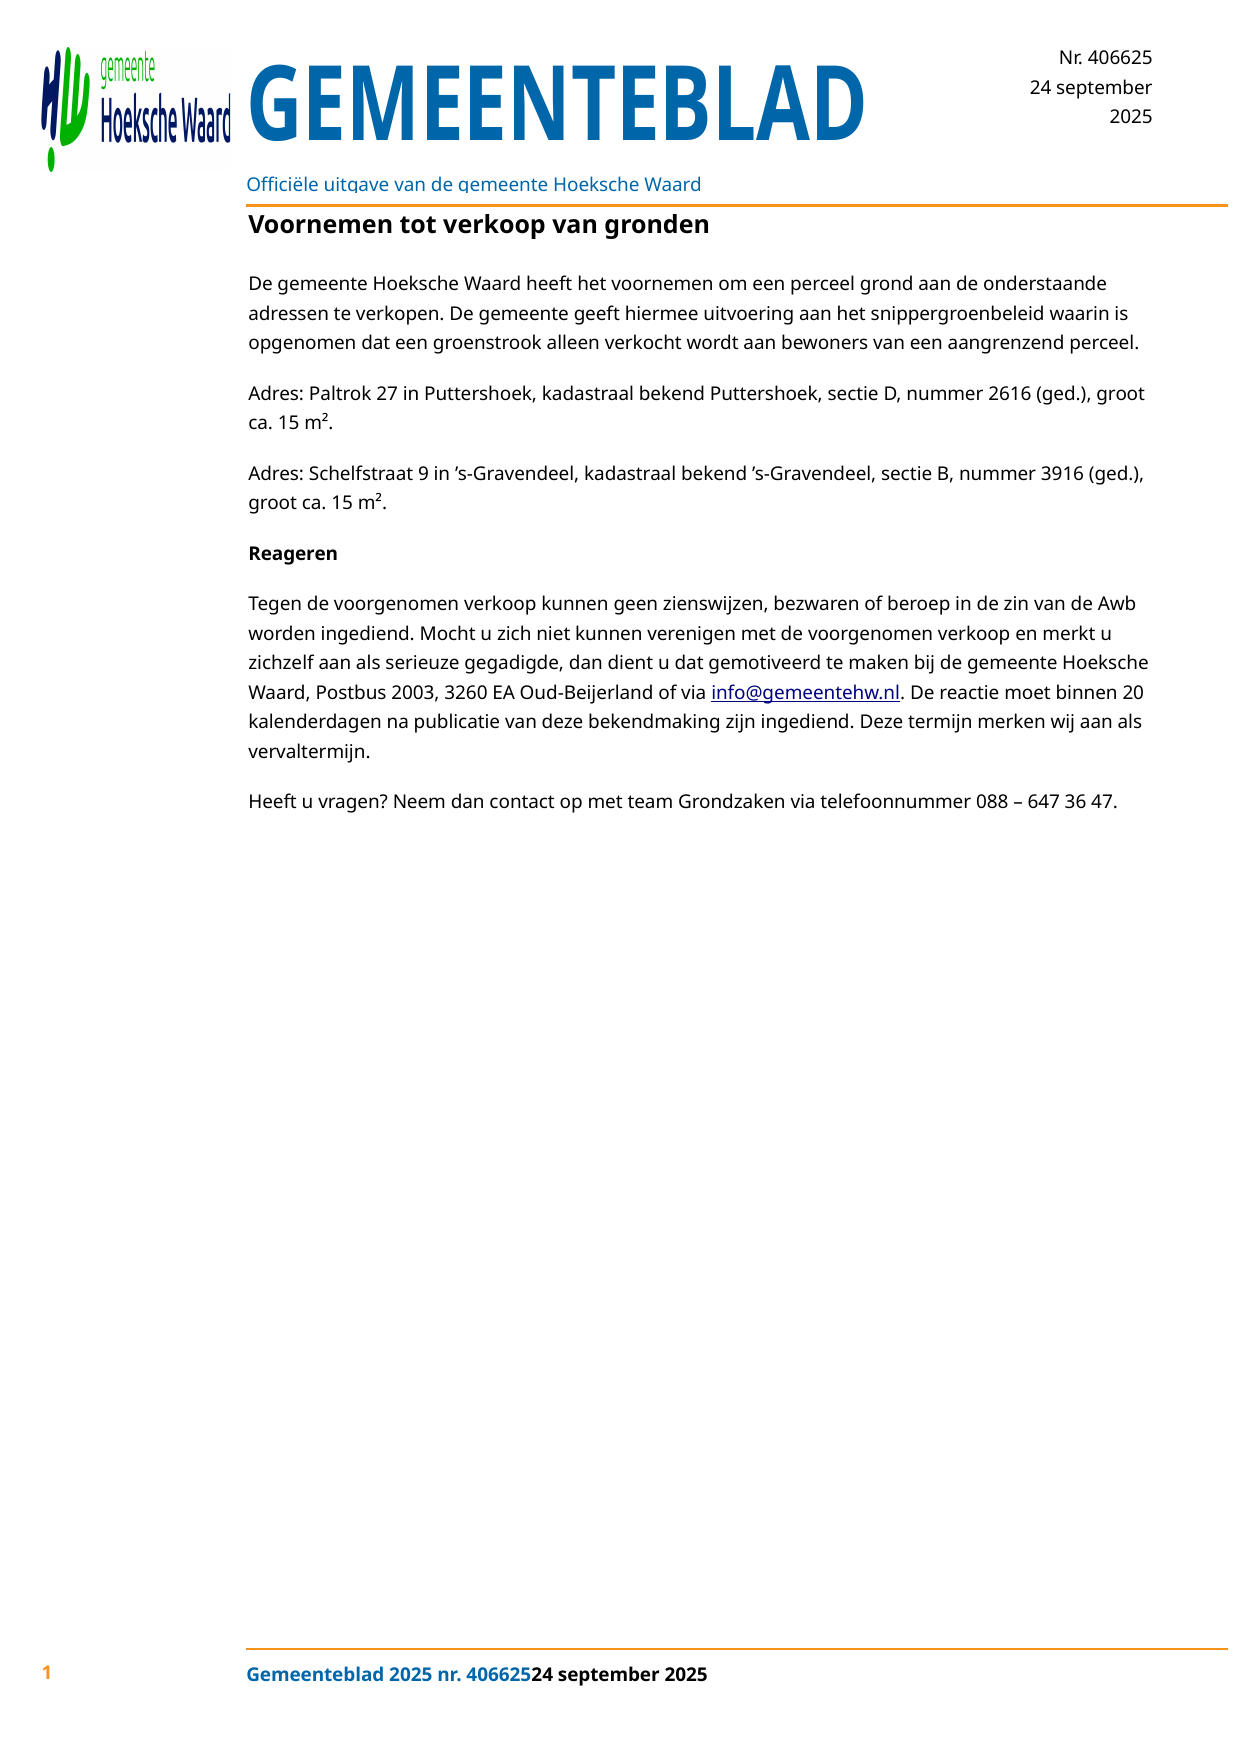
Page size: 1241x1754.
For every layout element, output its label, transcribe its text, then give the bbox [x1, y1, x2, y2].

text Adres: Paltrok 27 in Puttershoek, kadastraal bekend Puttershoek, sectie D, nummer 2616 (ged.), groot ca. 15 m². [248, 380, 1152, 435]
text Heeft u vragen? Neem dan contact op met team Grondzaken via telefoonnummer 088 – 647 36 47. [248, 789, 1152, 814]
text Tegen de voorgenomen verkoop kunnen geen zienswijzen, bezwaren of beroep in de zin van de Awb worden ingediend. Mocht u zich niet kunnen verenigen met de voorgenomen verkoop en merkt u zichzelf aan als serieuze gegadigde, dan dient u dat gemotiveerd te maken bij de gemeente Hoeksche Waard, Postbus 2003, 3260 EA Oud-Beijerland of via info@gemeentehw.nl. De reactie moet binnen 20 kalenderdagen na publicatie van deze bekendmaking zijn ingediend. Deze termijn merken wij aan als vervaltermijn. [248, 590, 1152, 764]
text Reageren [248, 540, 1152, 566]
text Adres: Schelfstraat 9 in ’s-Gravendeel, kadastraal bekend ’s-Gravendeel, sectie B, nummer 3916 (ged.), groot ca. 15 m². [248, 460, 1152, 515]
text Voornemen tot verkoop van gronden [248, 207, 1152, 241]
text De gemeente Hoeksche Waard heeft het voornemen om een perceel grond aan de onderstaande adressen te verkopen. De gemeente geeft hiermee uitvoering aan het snippergroenbeleid waarin is opgenomen dat een groenstrook alleen verkocht wordt aan bewoners van een aangrenzend perceel. [248, 270, 1152, 355]
picture [41, 47, 231, 172]
